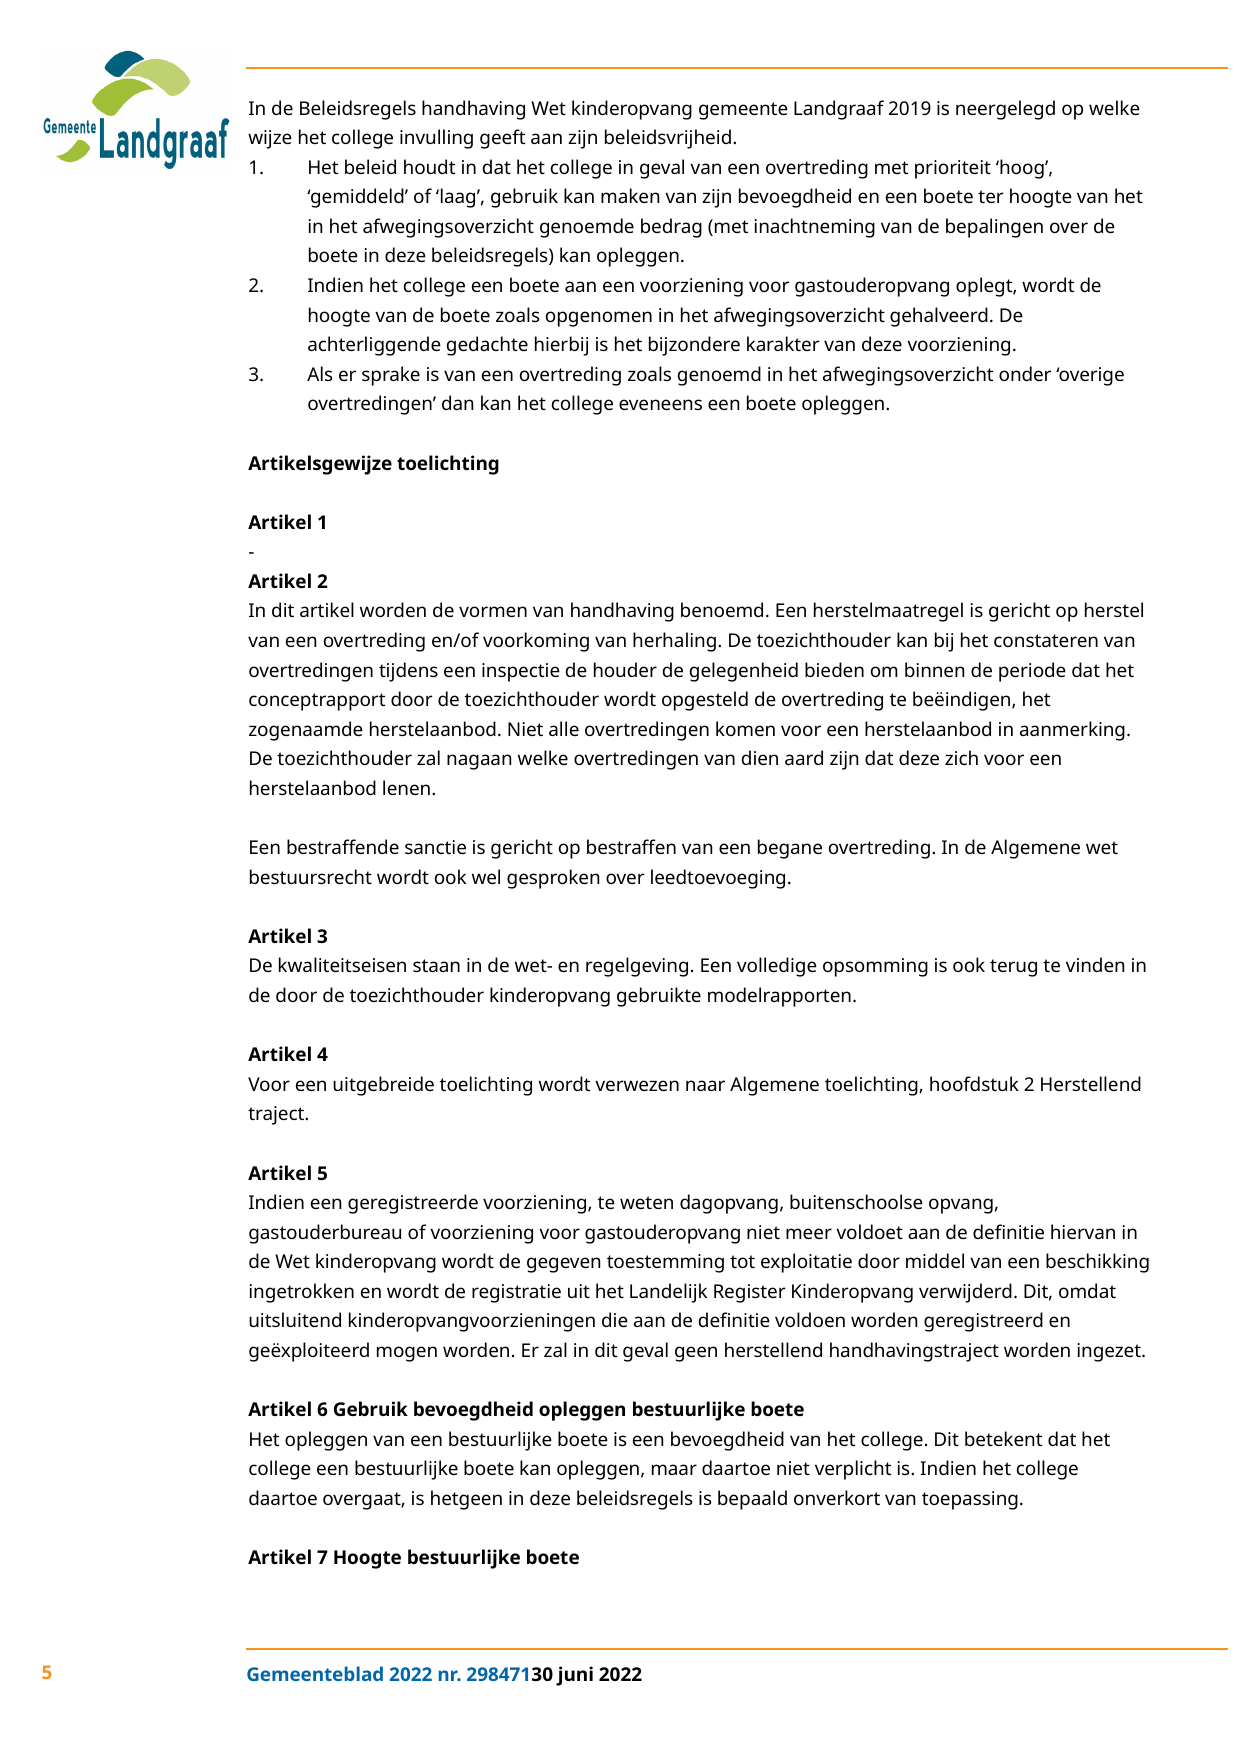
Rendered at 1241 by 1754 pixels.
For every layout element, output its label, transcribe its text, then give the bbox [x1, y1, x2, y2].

text Voor een uitgebreide toelichting wordt verwezen naar Algemene toelichting, hoofdstuk 2 Herstellend traject. [248, 1071, 1152, 1126]
text In dit artikel worden de vormen van handhaving benoemd. Een herstelmaatregel is gericht op herstel van een overtreding en/of voorkoming van herhaling. De toezichthouder kan bij het constateren van overtredingen tijdens een inspectie de houder de gelegenheid bieden om binnen de periode dat het conceptrapport door de toezichthouder wordt opgesteld de overtreding te beëindigen, het zogenaamde herstelaanbod. Niet alle overtredingen komen voor een herstelaanbod in aanmerking. De toezichthouder zal nagaan welke overtredingen van dien aard zijn dat deze zich voor een herstelaanbod lenen. [248, 598, 1152, 801]
text Artikel 7 Hoogte bestuurlijke boete [248, 1544, 1152, 1570]
picture [41, 47, 231, 172]
text Artikel 2 [248, 568, 1152, 594]
text Artikel 1 [248, 509, 1152, 535]
text Een bestraffende sanctie is gericht op bestraffen van een begane overtreding. In de Algemene wet bestuursrecht wordt ook wel gesproken over leedtoevoeging. [248, 834, 1152, 890]
text In de Beleidsregels handhaving Wet kinderopvang gemeente Landgraaf 2019 is neergelegd op welke wijze het college invulling geeft aan zijn beleidsvrijheid. [248, 95, 1152, 150]
list Als er sprake is van een overtreding zoals genoemd in het afwegingsoverzicht onder ‘overige overtredingen’ dan kan het college eveneens een boete opleggen. [248, 361, 1152, 416]
list Indien het college een boete aan een voorziening voor gastouderopvang oplegt, wordt de hoogte van de boete zoals opgenomen in het afwegingsoverzicht gehalveerd. De achterliggende gedachte hierbij is het bijzondere karakter van deze voorziening. [248, 272, 1152, 357]
text - [248, 538, 1152, 564]
text Artikel 4 [248, 1041, 1152, 1067]
text Het opleggen van een bestuurlijke boete is een bevoegdheid van het college. Dit betekent dat het college een bestuurlijke boete kan opleggen, maar daartoe niet verplicht is. Indien het college daartoe overgaat, is hetgeen in deze beleidsregels is bepaald onverkort van toepassing. [248, 1426, 1152, 1511]
text Artikel 5 [248, 1160, 1152, 1186]
text Artikelsgewijze toelichting [248, 450, 1152, 476]
text Indien een geregistreerde voorziening, te weten dagopvang, buitenschoolse opvang, gastouderbureau of voorziening voor gastouderopvang niet meer voldoet aan de definitie hiervan in de Wet kinderopvang wordt de gegeven toestemming tot exploitatie door middel van een beschikking ingetrokken en wordt de registratie uit het Landelijk Register Kinderopvang verwijderd. Dit, omdat uitsluitend kinderopvangvoorzieningen die aan de definitie voldoen worden geregistreerd en geëxploiteerd mogen worden. Er zal in dit geval geen herstellend handhavingstraject worden ingezet. [248, 1189, 1152, 1363]
list Het beleid houdt in dat het college in geval van een overtreding met prioriteit ‘hoog’, ‘gemiddeld’ of ‘laag’, gebruik kan maken van zijn bevoegdheid en een boete ter hoogte van het in het afwegingsoverzicht genoemde bedrag (met inachtneming van de bepalingen over de boete in deze beleidsregels) kan opleggen. [248, 154, 1152, 268]
text Artikel 6 Gebruik bevoegdheid opleggen bestuurlijke boete [248, 1396, 1152, 1422]
text De kwaliteitseisen staan in de wet- en regelgeving. Een volledige opsomming is ook terug te vinden in de door de toezichthouder kinderopvang gebruikte modelrapporten. [248, 953, 1152, 1008]
text Artikel 3 [248, 923, 1152, 949]
